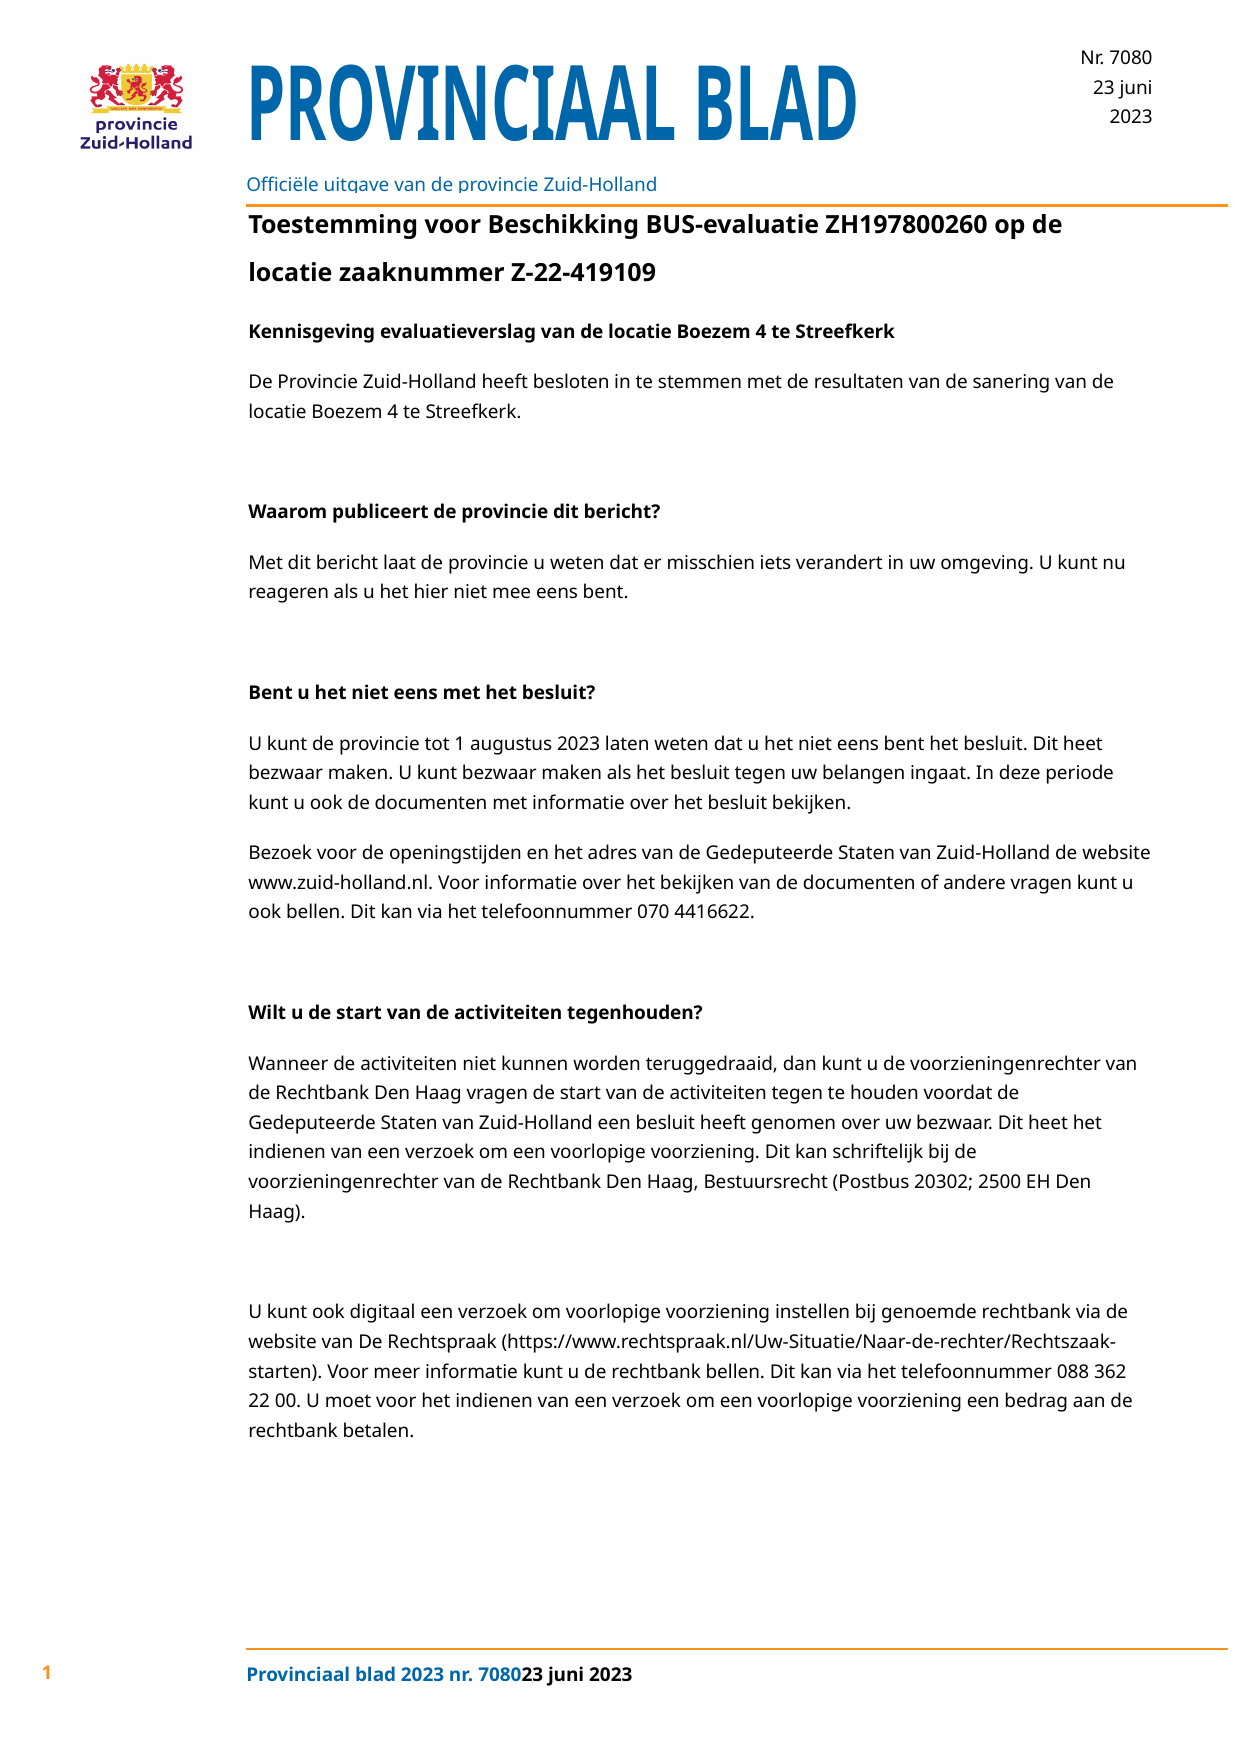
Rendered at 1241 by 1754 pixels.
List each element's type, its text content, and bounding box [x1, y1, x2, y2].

text Wanneer de activiteiten niet kunnen worden teruggedraaid, dan kunt u de voorzieningenrechter van de Rechtbank Den Haag vragen de start van de activiteiten tegen te houden voordat de Gedeputeerde Staten van Zuid-Holland een besluit heeft genomen over uw bezwaar. Dit heet het indienen van een verzoek om een voorlopige voorziening. Dit kan schriftelijk bij de voorzieningenrechter van de Rechtbank Den Haag, Bestuursrecht (Postbus 20302; 2500 EH Den Haag). [248, 1050, 1152, 1224]
text Met dit bericht laat de provincie u weten dat er misschien iets verandert in uw omgeving. U kunt nu reageren als u het hier niet mee eens bent. [248, 549, 1152, 604]
text Waarom publiceert de provincie dit bericht? [248, 499, 1152, 524]
text Bezoek voor de openingstijden en het adres van de Gedeputeerde Staten van Zuid-Holland de website www.zuid-holland.nl. Voor informatie over het bekijken van de documenten of andere vragen kunt u ook bellen. Dit kan via het telefoonnummer 070 4416622. [248, 839, 1152, 924]
text Wilt u de start van de activiteiten tegenhouden? [248, 999, 1152, 1025]
text De Provincie Zuid-Holland heeft besloten in te stemmen met de resultaten van de sanering van de locatie Boezem 4 te Streefkerk. [248, 368, 1152, 424]
text Bent u het niet eens met het besluit? [248, 679, 1152, 705]
text U kunt de provincie tot 1 augustus 2023 laten weten dat u het niet eens bent het besluit. Dit heet bezwaar maken. U kunt bezwaar maken als het besluit tegen uw belangen ingaat. In deze periode kunt u ook de documenten met informatie over het besluit bekijken. [248, 730, 1152, 815]
text Kennisgeving evaluatieverslag van de locatie Boezem 4 te Streefkerk [248, 318, 1152, 344]
text U kunt ook digitaal een verzoek om voorlopige voorziening instellen bij genoemde rechtbank via de website van De Rechtspraak (https://www.rechtspraak.nl/Uw-Situatie/Naar-de-rechter/Rechtszaak-starten). Voor meer informatie kunt u de rechtbank bellen. Dit kan via het telefoonnummer 088 362 22 00. U moet voor het indienen van een verzoek om een voorlopige voorziening een bedrag aan de rechtbank betalen. [248, 1299, 1152, 1443]
text Toestemming voor Beschikking BUS-evaluatie ZH197800260 op de locatie zaaknummer Z-22-419109 [248, 207, 1152, 288]
picture [41, 47, 231, 172]
